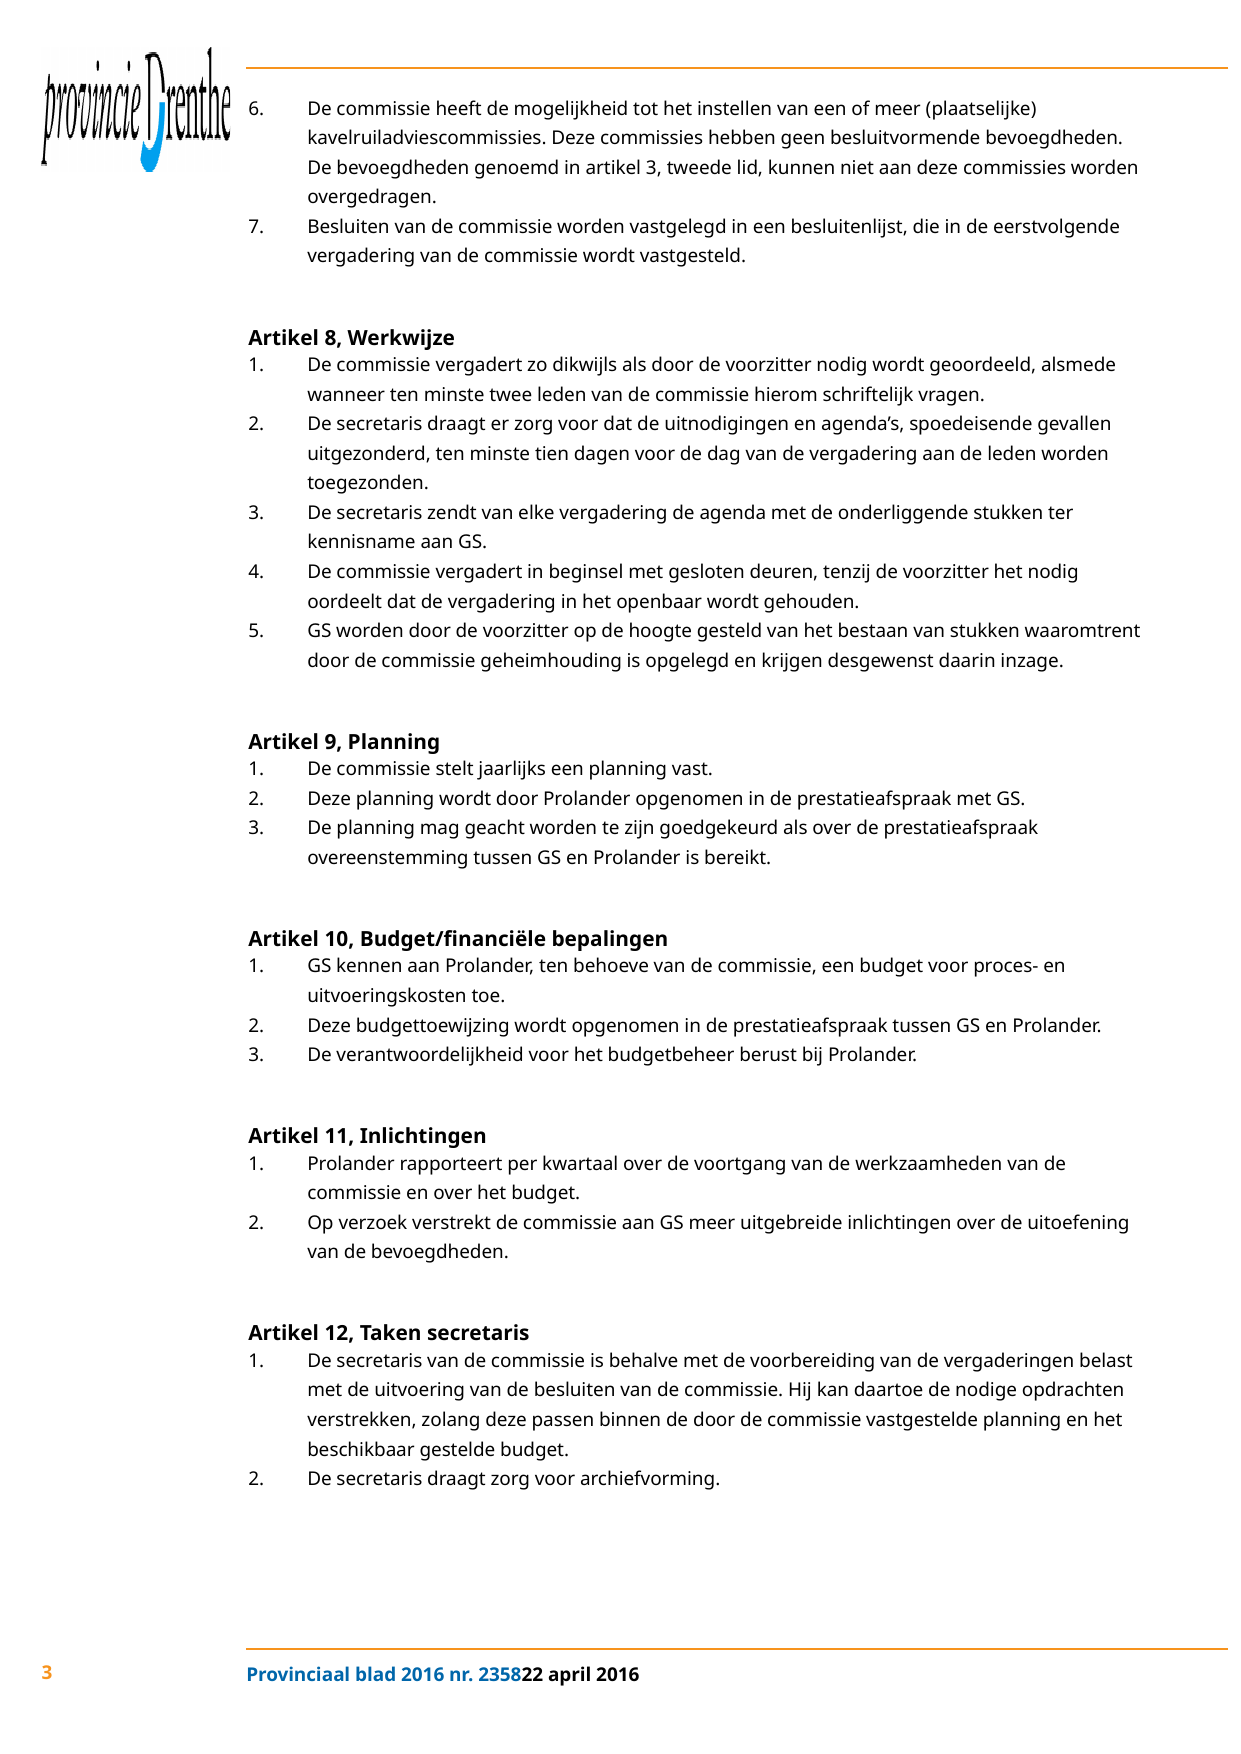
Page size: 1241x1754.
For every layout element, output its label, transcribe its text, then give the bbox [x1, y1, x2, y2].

list De commissie vergadert in beginsel met gesloten deuren, tenzij de voorzitter het nodig oordeelt dat de vergadering in het openbaar wordt gehouden. [248, 558, 1152, 613]
list GS kennen aan Prolander, ten behoeve van de commissie, een budget voor proces- en uitvoeringskosten toe. [248, 953, 1152, 1008]
picture [41, 47, 231, 172]
list Deze planning wordt door Prolander opgenomen in de prestatieafspraak met GS. [248, 785, 1152, 811]
list De secretaris draagt zorg voor archiefvorming. [248, 1465, 1152, 1491]
list GS worden door de voorzitter op de hoogte gesteld van het bestaan van stukken waaromtrent door de commissie geheimhouding is opgelegd en krijgen desgewenst daarin inzage. [248, 617, 1152, 673]
text Artikel 12, Taken secretaris [248, 1318, 1152, 1347]
list De commissie stelt jaarlijks een planning vast. [248, 755, 1152, 781]
text Artikel 10, Budget/financiële bepalingen [248, 924, 1152, 953]
list Deze budgettoewijzing wordt opgenomen in de prestatieafspraak tussen GS en Prolander. [248, 1012, 1152, 1037]
text Artikel 8, Werkwijze [248, 323, 1152, 351]
list De secretaris draagt er zorg voor dat de uitnodigingen en agenda’s, spoedeisende gevallen uitgezonderd, ten minste tien dagen voor de dag van de vergadering aan de leden worden toegezonden. [248, 410, 1152, 495]
list De commissie vergadert zo dikwijls als door de voorzitter nodig wordt geoordeeld, alsmede wanneer ten minste twee leden van de commissie hierom schriftelijk vragen. [248, 351, 1152, 406]
list De verantwoordelijkheid voor het budgetbeheer berust bij Prolander. [248, 1041, 1152, 1067]
list De secretaris zendt van elke vergadering de agenda met de onderliggende stukken ter kennisname aan GS. [248, 499, 1152, 554]
list Op verzoek verstrekt de commissie aan GS meer uitgebreide inlichtingen over de uitoefening van de bevoegdheden. [248, 1209, 1152, 1264]
list Prolander rapporteert per kwartaal over de voortgang van de werkzaamheden van de commissie en over het budget. [248, 1150, 1152, 1205]
list De planning mag geacht worden te zijn goedgekeurd als over de prestatieafspraak overeenstemming tussen GS en Prolander is bereikt. [248, 814, 1152, 870]
text Artikel 11, Inlichtingen [248, 1121, 1152, 1150]
list Besluiten van de commissie worden vastgelegd in een besluitenlijst, die in de eerstvolgende vergadering van de commissie wordt vastgesteld. [248, 213, 1152, 268]
text Artikel 9, Planning [248, 727, 1152, 755]
list De secretaris van de commissie is behalve met de voorbereiding van de vergaderingen belast met de uitvoering van de besluiten van de commissie. Hij kan daartoe de nodige opdrachten verstrekken, zolang deze passen binnen de door de commissie vastgestelde planning en het beschikbaar gestelde budget. [248, 1347, 1152, 1461]
list De commissie heeft de mogelijkheid tot het instellen van een of meer (plaatselijke) kavelruiladviescommissies. Deze commissies hebben geen besluitvormende bevoegdheden. De bevoegdheden genoemd in artikel 3, tweede lid, kunnen niet aan deze commissies worden overgedragen. [248, 95, 1152, 209]
